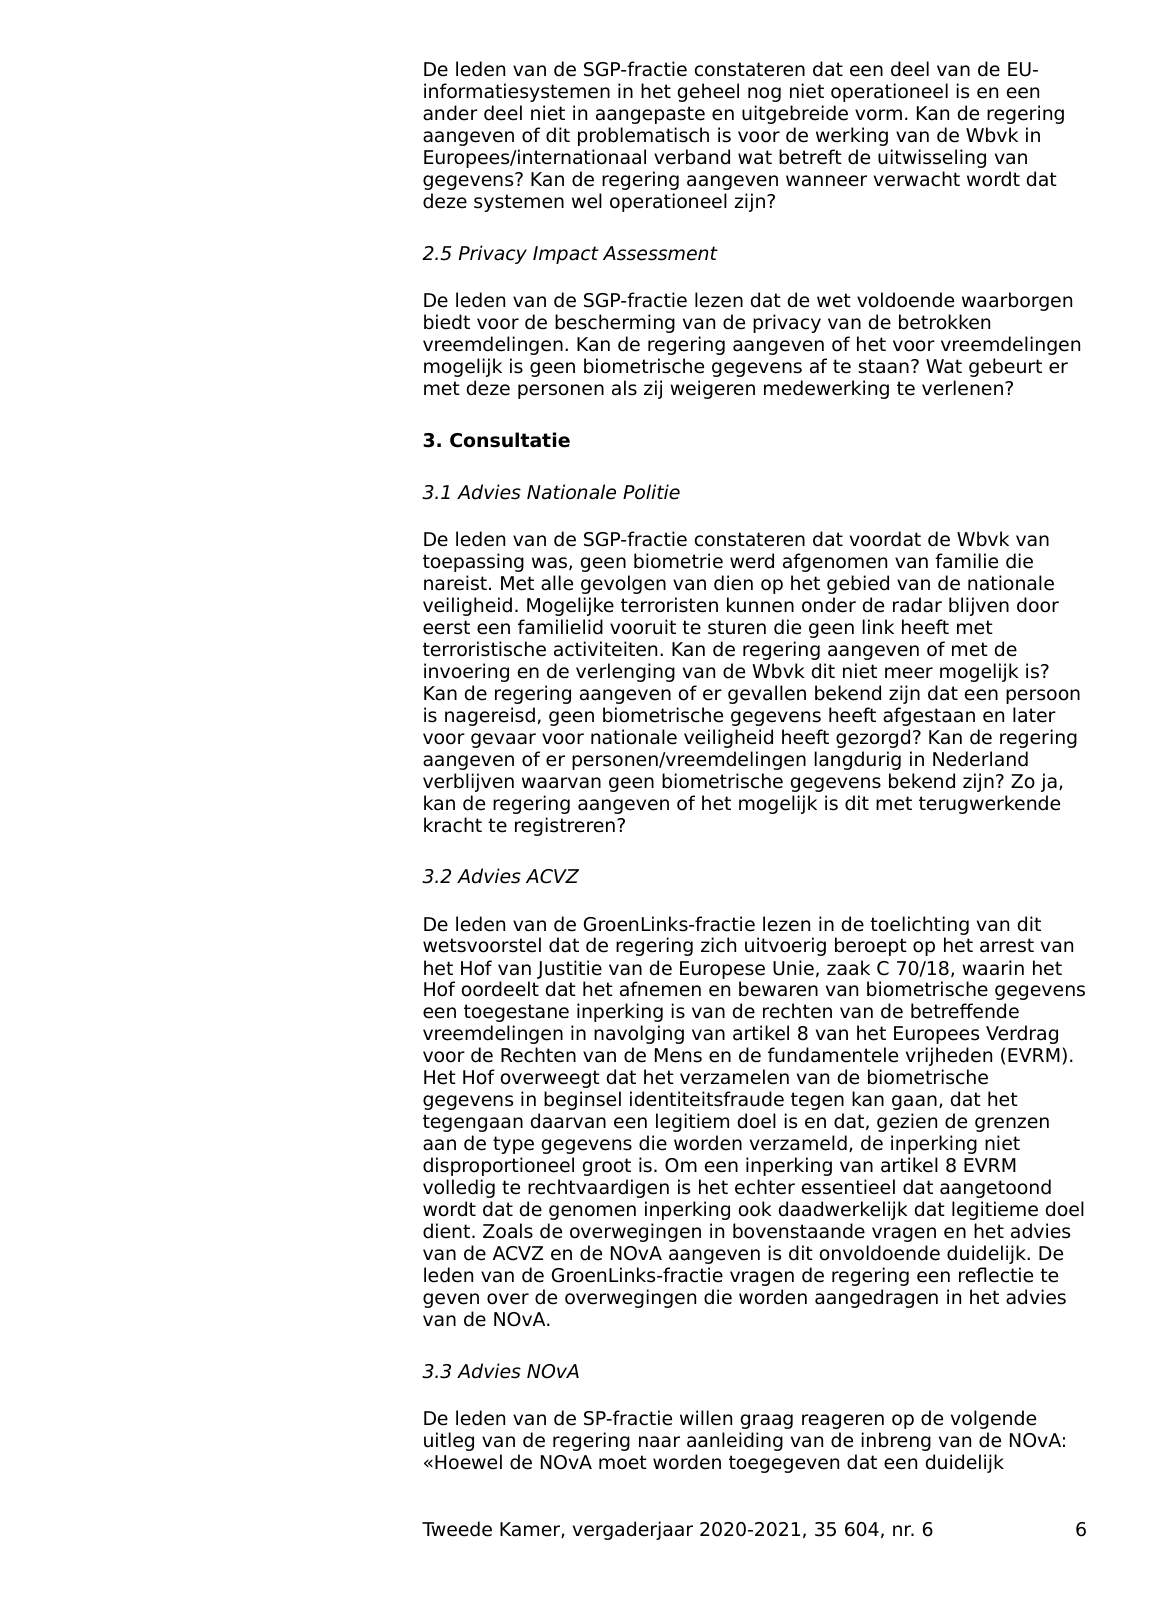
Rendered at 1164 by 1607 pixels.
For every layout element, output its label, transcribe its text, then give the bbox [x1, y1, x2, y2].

text De leden van de SP-fractie willen graag reageren op de volgende uitleg van de regering naar aanleiding van de inbreng van de NOvA: «Hoewel de NOvA moet worden toegegeven dat een duidelijk [422, 1408, 1087, 1474]
subtitle 3.3 Advies NOvA [422, 1361, 1087, 1383]
text De leden van de SGP-fractie lezen dat de wet voldoende waarborgen biedt voor de bescherming van de privacy van de betrokken vreemdelingen. Kan de regering aangeven of het voor vreemdelingen mogelijk is geen biometrische gegevens af te staan? Wat gebeurt er met deze personen als zij weigeren medewerking te verlenen? [422, 290, 1087, 400]
subtitle 3.1 Advies Nationale Politie [422, 482, 1087, 504]
subtitle 3.2 Advies ACVZ [422, 866, 1087, 888]
subtitle 2.5 Privacy Impact Assessment [422, 243, 1087, 265]
text De leden van de SGP-fractie constateren dat voordat de Wbvk van toepassing was, geen biometrie werd afgenomen van familie die nareist. Met alle gevolgen van dien op het gebied van de nationale veiligheid. Mogelijke terroristen kunnen onder de radar blijven door eerst een familielid vooruit te sturen die geen link heeft met terroristische activiteiten. Kan de regering aangeven of met de invoering en de verlenging van de Wbvk dit niet meer mogelijk is? Kan de regering aangeven of er gevallen bekend zijn dat een persoon is nagereisd, geen biometrische gegevens heeft afgestaan en later voor gevaar voor nationale veiligheid heeft gezorgd? Kan de regering aangeven of er personen/vreemdelingen langdurig in Nederland verblijven waarvan geen biometrische gegevens bekend zijn? Zo ja, kan de regering aangeven of het mogelijk is dit met terugwerkende kracht te registreren? [422, 529, 1087, 836]
text De leden van de SGP-fractie constateren dat een deel van de EU-informatiesystemen in het geheel nog niet operationeel is en een ander deel niet in aangepaste en uitgebreide vorm. Kan de regering aangeven of dit problematisch is voor de werking van de Wbvk in Europees/internationaal verband wat betreft de uitwisseling van gegevens? Kan de regering aangeven wanneer verwacht wordt dat deze systemen wel operationeel zijn? [422, 59, 1087, 213]
subtitle 3. Consultatie [422, 430, 1087, 452]
text De leden van de GroenLinks-fractie lezen in de toelichting van dit wetsvoorstel dat de regering zich uitvoerig beroept op het arrest van het Hof van Justitie van de Europese Unie, zaak C 70/18, waarin het Hof oordeelt dat het afnemen en bewaren van biometrische gegevens een toegestane inperking is van de rechten van de betreffende vreemdelingen in navolging van artikel 8 van het Europees Verdrag voor de Rechten van de Mens en de fundamentele vrijheden (EVRM). Het Hof overweegt dat het verzamelen van de biometrische gegevens in beginsel identiteitsfraude tegen kan gaan, dat het tegengaan daarvan een legitiem doel is en dat, gezien de grenzen aan de type gegevens die worden verzameld, de inperking niet disproportioneel groot is. Om een inperking van artikel 8 EVRM volledig te rechtvaardigen is het echter essentieel dat aangetoond wordt dat de genomen inperking ook daadwerkelijk dat legitieme doel dient. Zoals de overwegingen in bovenstaande vragen en het advies van de ACVZ en de NOvA aangeven is dit onvoldoende duidelijk. De leden van de GroenLinks-fractie vragen de regering een reflectie te geven over de overwegingen die worden aangedragen in het advies van de NOvA. [422, 913, 1087, 1331]
